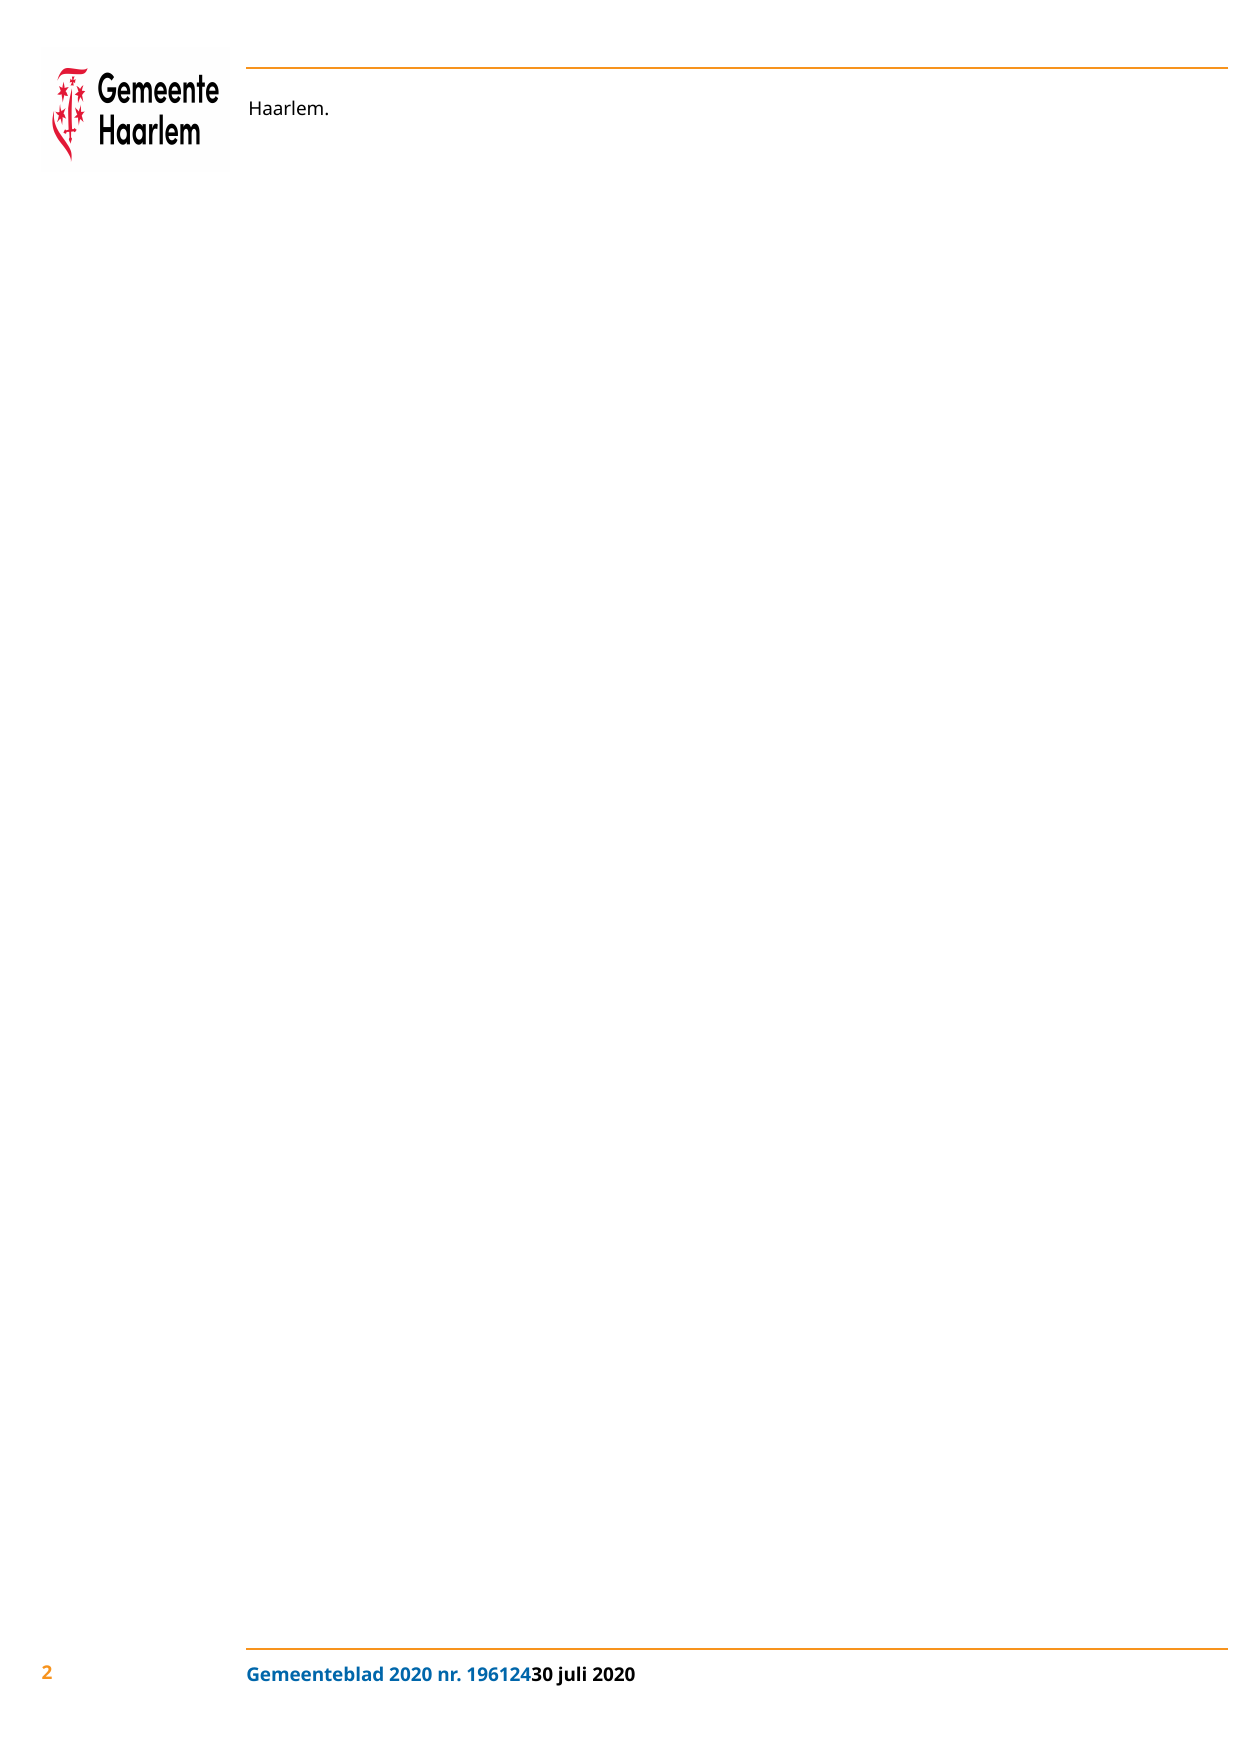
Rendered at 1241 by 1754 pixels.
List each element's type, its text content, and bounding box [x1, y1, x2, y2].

text Haarlem. [248, 95, 1152, 121]
picture [41, 47, 231, 172]
